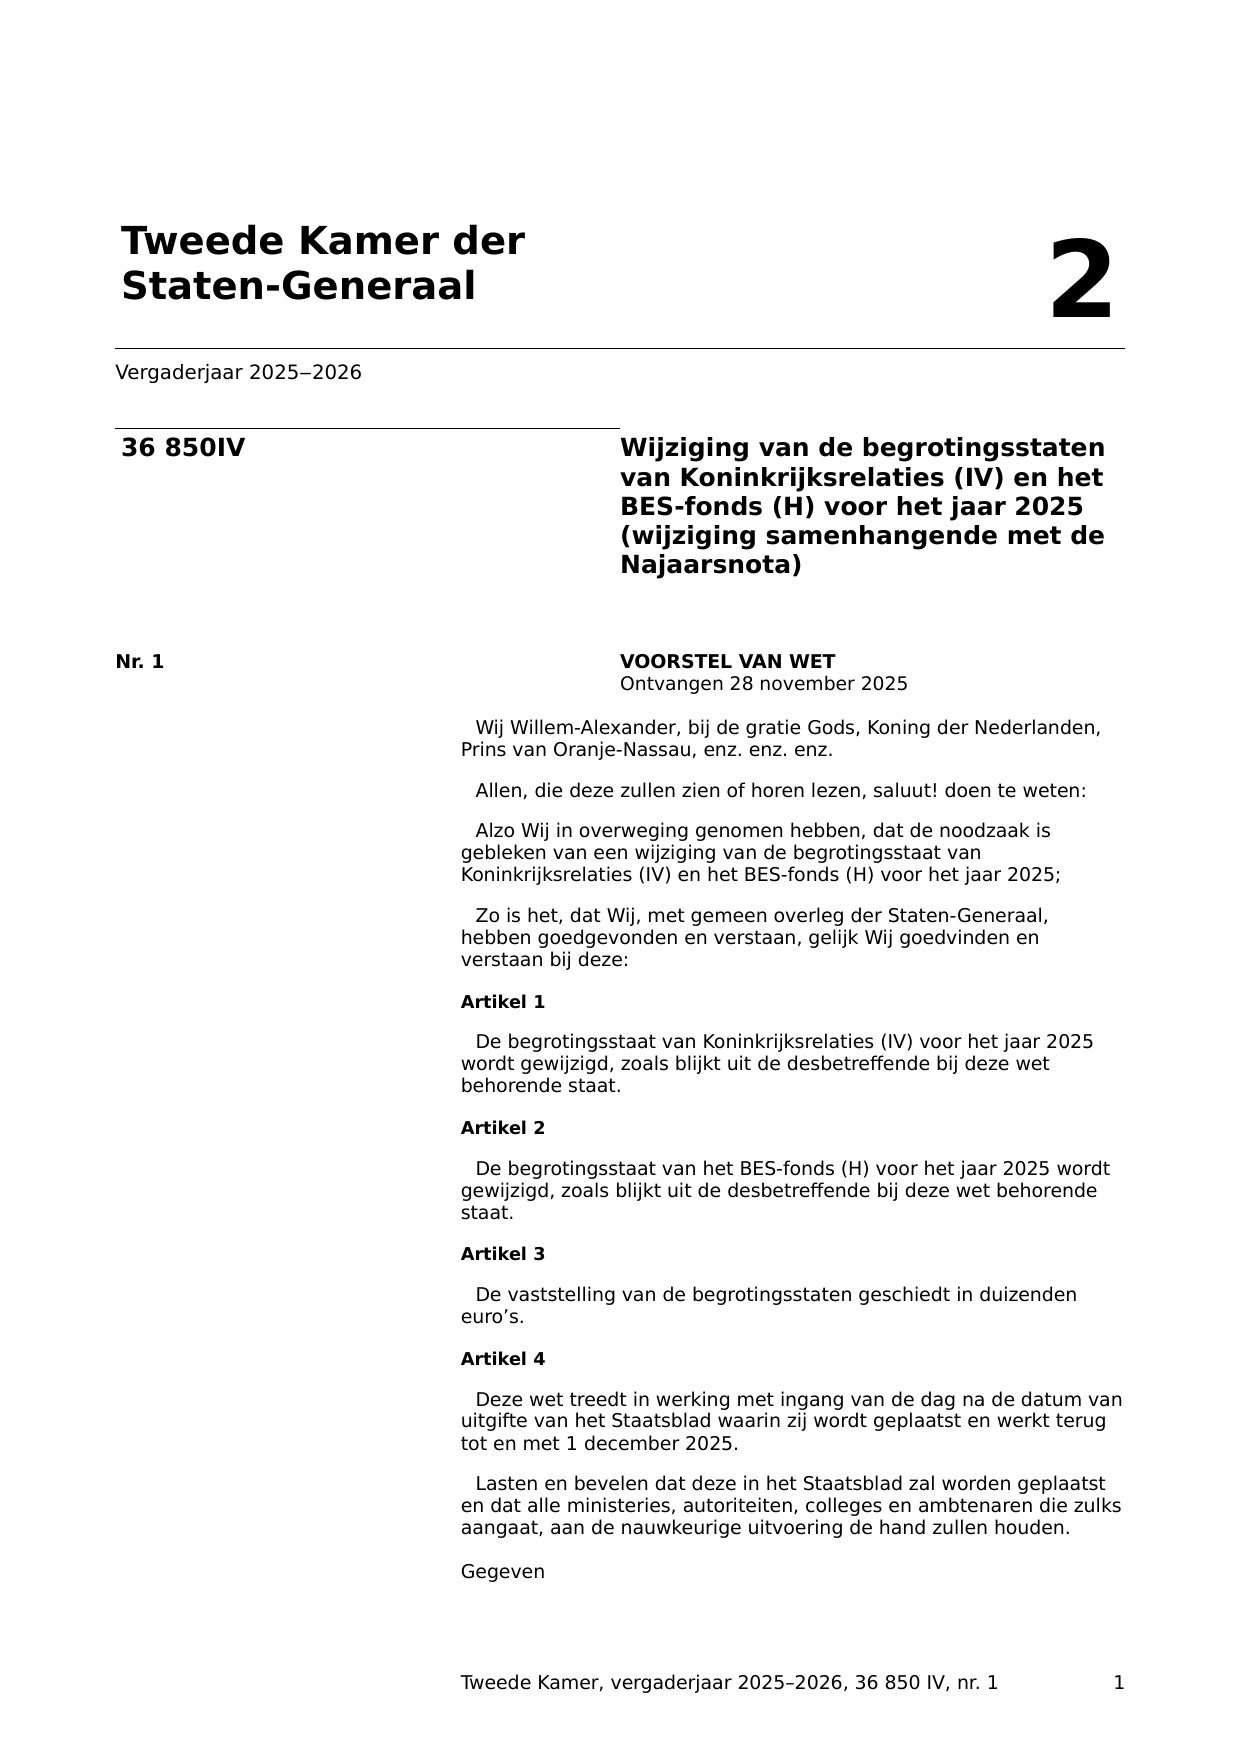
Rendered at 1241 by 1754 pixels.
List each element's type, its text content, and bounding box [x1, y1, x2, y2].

text Allen, die deze zullen zien of horen lezen, saluut! doen te weten: [461, 779, 1125, 802]
table_header Tweede Kamer der Staten-Generaal [115, 213, 620, 348]
table_cell Vergaderjaar 2025‒2026 [115, 349, 1125, 384]
title Artikel 2 [461, 1116, 1125, 1139]
text Deze wet treedt in werking met ingang van de dag na de datum van uitgifte van het Staatsblad waarin zij wordt geplaatst en werkt terug tot en met 1 december 2025. [461, 1388, 1125, 1454]
text De begrotingsstaat van Koninkrijksrelaties (IV) voor het jaar 2025 wordt gewijzigd, zoals blijkt uit de desbetreffende bij deze wet behorende staat. [461, 1031, 1125, 1097]
text De begrotingsstaat van het BES-fonds (H) voor het jaar 2025 wordt gewijzigd, zoals blijkt uit de desbetreffende bij deze wet behorende staat. [461, 1158, 1125, 1224]
text Lasten en bevelen dat deze in het Staatsblad zal worden geplaatst en dat alle ministeries, autoriteiten, colleges en ambtenaren die zulks aangaat, aan de nauwkeurige uitvoering de hand zullen houden. [461, 1473, 1125, 1539]
table_header Wijziging van de begrotingsstaten van Koninkrijksrelaties (IV) en het BES-fonds (H) voor het jaar 2025 (wijziging samenhangende met de Najaarsnota) [620, 428, 1125, 585]
text Zo is het, dat Wij, met gemeen overleg der Staten-Generaal, hebben goedgevonden en verstaan, gelijk Wij goedvinden en verstaan bij deze: [461, 905, 1125, 971]
table_header Voorstel van Wet Ontvangen 28 november 2025 [620, 651, 1125, 717]
text Gegeven [461, 1561, 1125, 1583]
title Artikel 3 [461, 1242, 1125, 1265]
text Wij Willem-Alexander, bij de gratie Gods, Koning der Nederlanden, Prins van Oranje-Nassau, enz. enz. enz. [461, 717, 1125, 761]
title Artikel 1 [461, 990, 1125, 1013]
table_header Nr. 1 [115, 651, 620, 717]
table_header 2 [620, 213, 1125, 348]
title Artikel 4 [461, 1347, 1125, 1370]
text De vaststelling van de begrotingsstaten geschiedt in duizenden euro’s. [461, 1284, 1125, 1328]
table_header 36 850IV [115, 429, 620, 585]
text Alzo Wij in overweging genomen hebben, dat de noodzaak is gebleken van een wijziging van de begrotingsstaat van Koninkrijksrelaties (IV) en het BES-fonds (H) voor het jaar 2025; [461, 820, 1125, 886]
